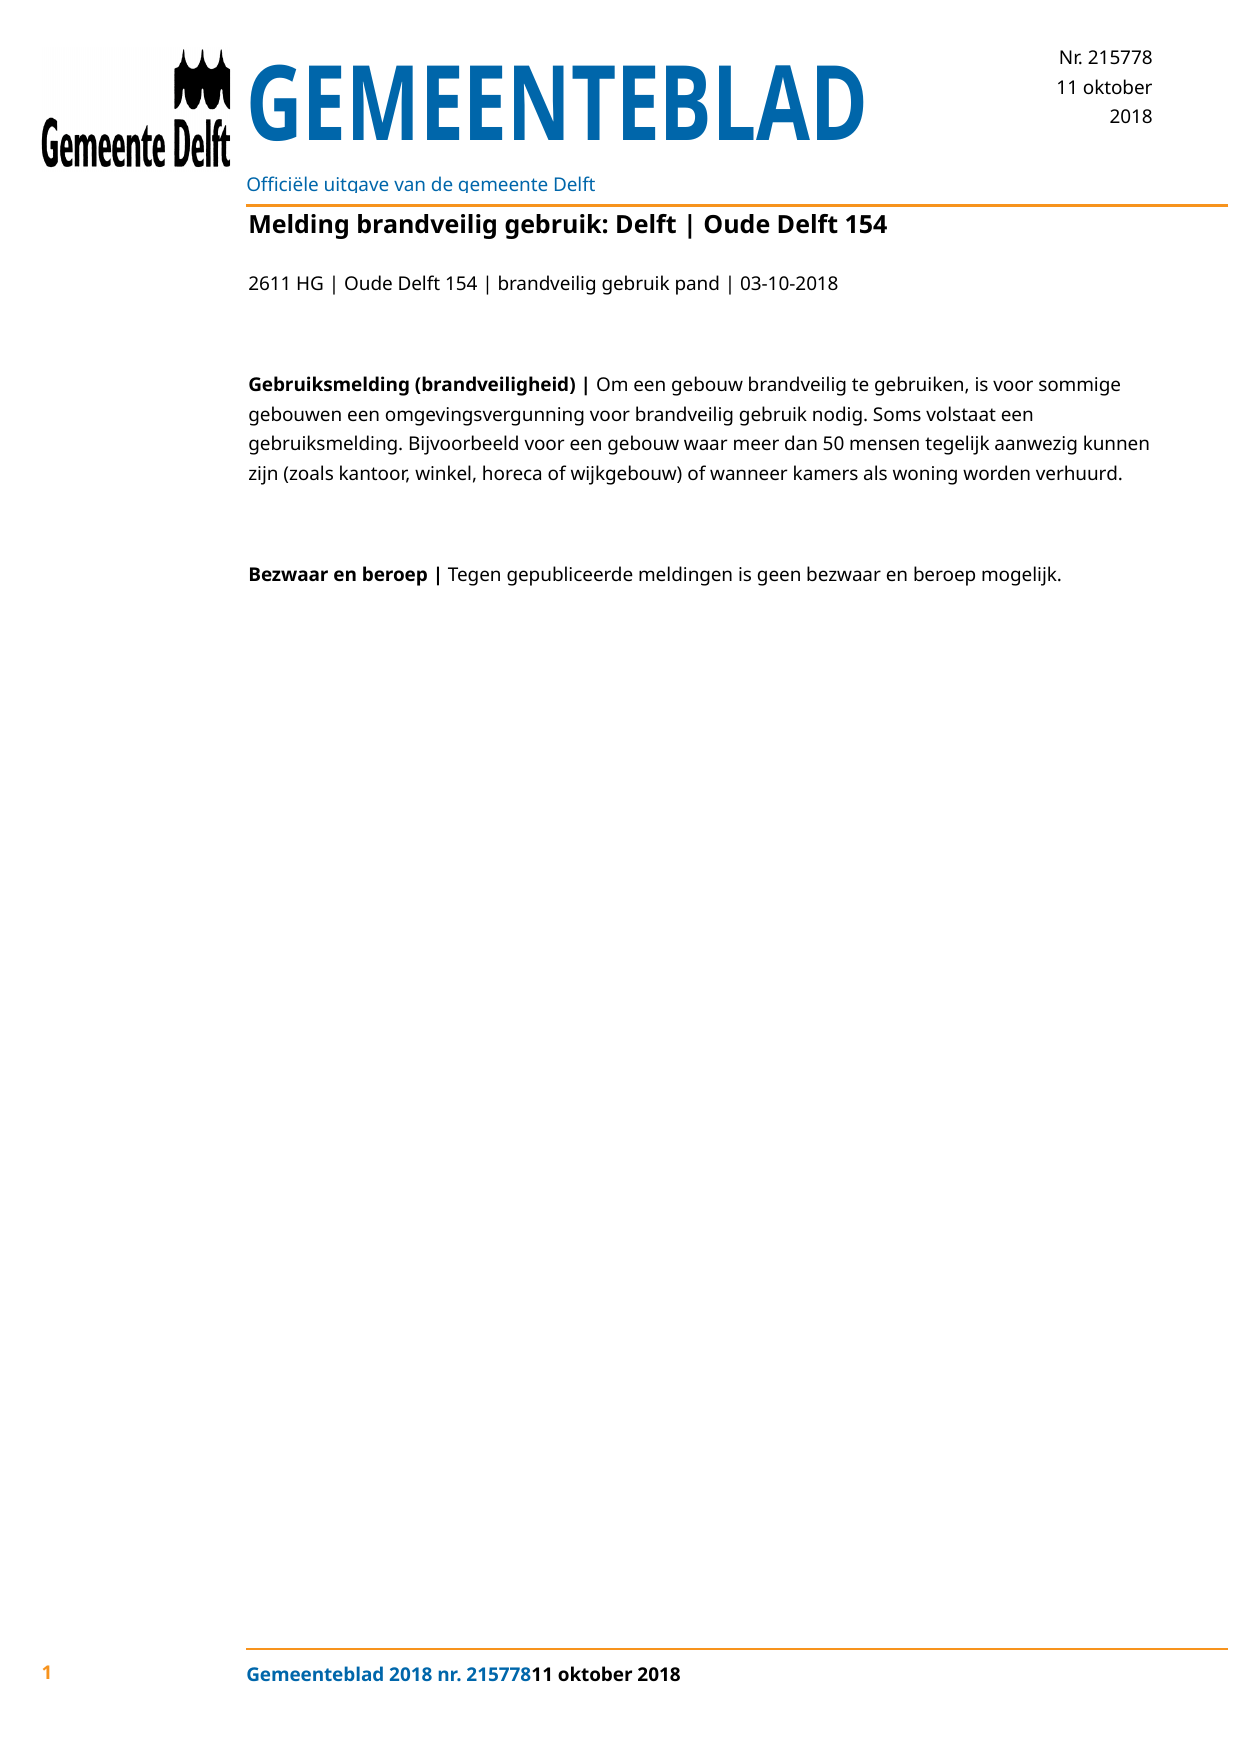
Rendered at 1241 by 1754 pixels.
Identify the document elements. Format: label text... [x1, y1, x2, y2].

picture [41, 47, 231, 172]
text Melding brandveilig gebruik: Delft | Oude Delft 154 [248, 207, 1152, 241]
text Bezwaar en beroep | Tegen gepubliceerde meldingen is geen bezwaar en beroep mogelijk. [248, 561, 1152, 586]
text 2611 HG | Oude Delft 154 | brandveilig gebruik pand | 03-10-2018 [248, 270, 1152, 296]
text Gebruiksmelding (brandveiligheid) | Om een gebouw brandveilig te gebruiken, is voor sommige gebouwen een omgevingsvergunning voor brandveilig gebruik nodig. Soms volstaat een gebruiksmelding. Bijvoorbeeld voor een gebouw waar meer dan 50 mensen tegelijk aanwezig kunnen zijn (zoals kantoor, winkel, horeca of wijkgebouw) of wanneer kamers als woning worden verhuurd. [248, 371, 1152, 486]
